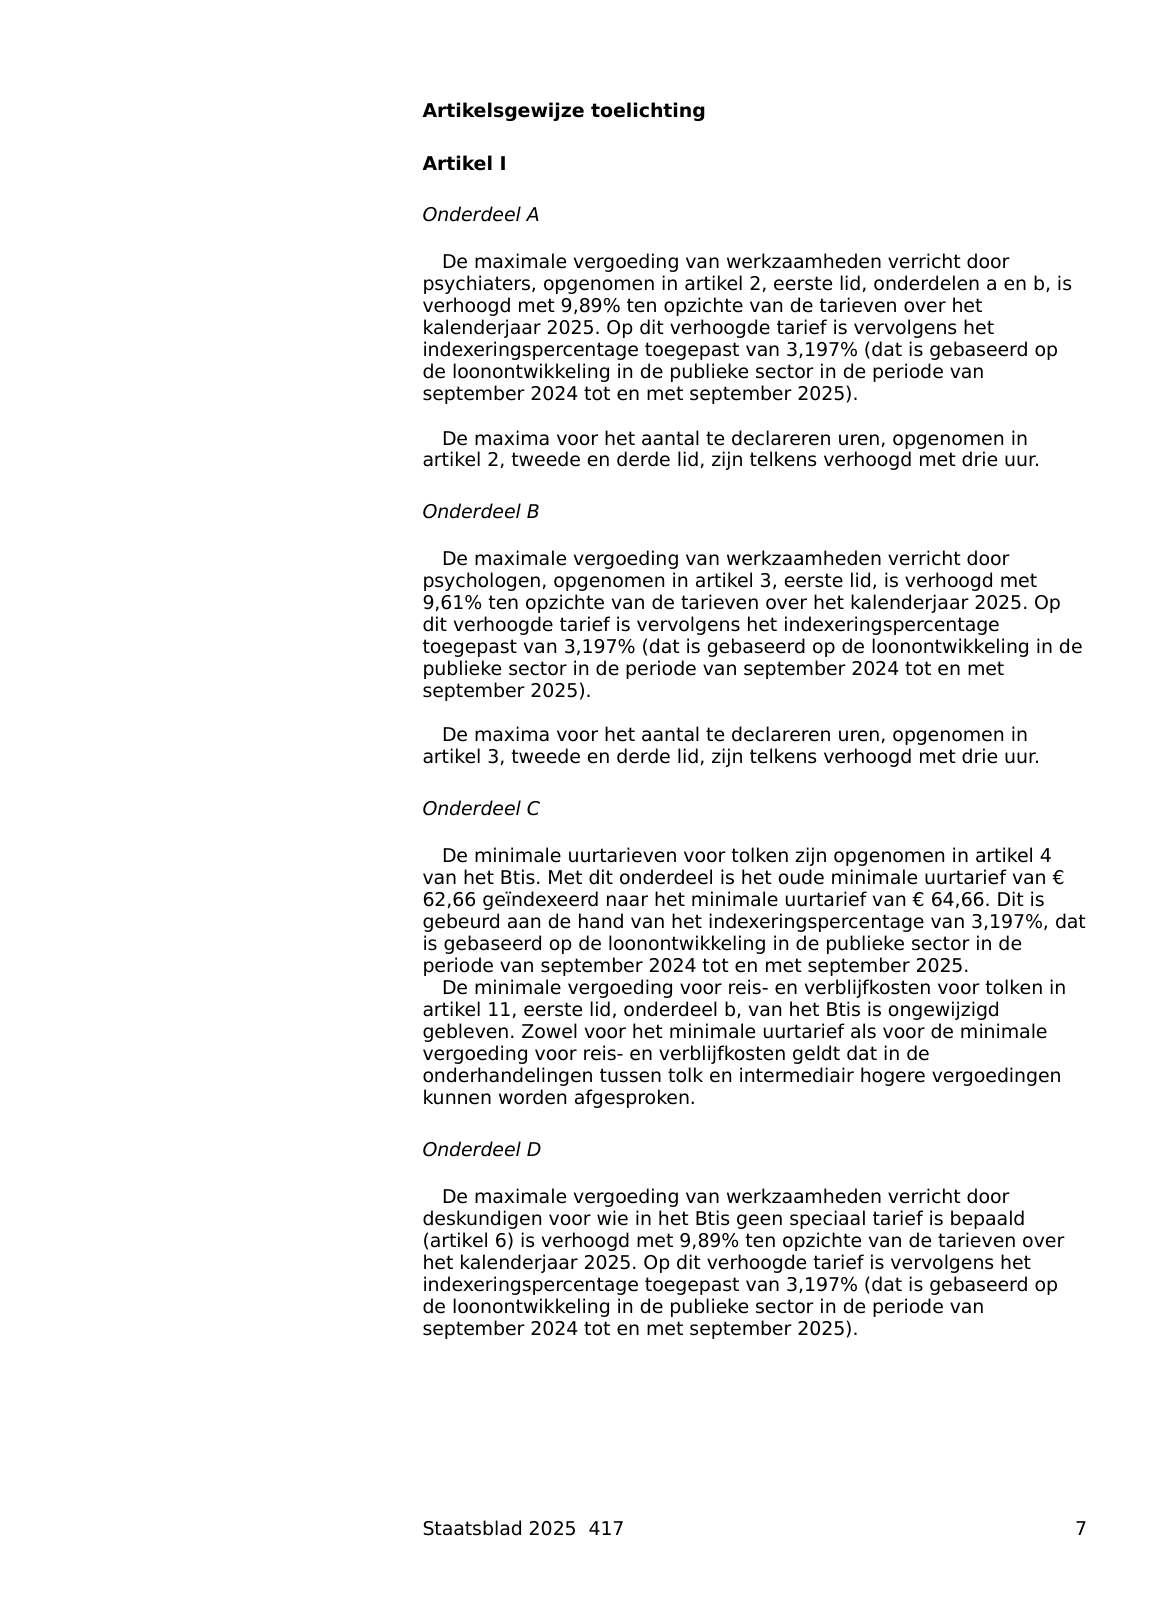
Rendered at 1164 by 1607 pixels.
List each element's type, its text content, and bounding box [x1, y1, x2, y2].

text De maxima voor het aantal te declareren uren, opgenomen in artikel 3, tweede en derde lid, zijn telkens verhoogd met drie uur. [422, 724, 1087, 768]
subtitle Onderdeel B [422, 501, 1087, 523]
subtitle Onderdeel C [422, 798, 1087, 820]
subtitle Onderdeel A [422, 204, 1087, 226]
subtitle Onderdeel D [422, 1139, 1087, 1161]
text De maximale vergoeding van werkzaamheden verricht door psychiaters, opgenomen in artikel 2, eerste lid, onderdelen a en b, is verhoogd met 9,89% ten opzichte van de tarieven over het kalenderjaar 2025. Op dit verhoogde tarief is vervolgens het indexeringspercentage toegepast van 3,197% (dat is gebaseerd op de loonontwikkeling in de publieke sector in de periode van september 2024 tot en met september 2025). [422, 251, 1087, 405]
text De minimale vergoeding voor reis- en verblijfkosten voor tolken in artikel 11, eerste lid, onderdeel b, van het Btis is ongewijzigd gebleven. Zowel voor het minimale uurtarief als voor de minimale vergoeding voor reis- en verblijfkosten geldt dat in de onderhandelingen tussen tolk en intermediair hogere vergoedingen kunnen worden afgesproken. [422, 977, 1087, 1109]
subtitle Artikelsgewijze toelichting [422, 100, 1087, 122]
text De maximale vergoeding van werkzaamheden verricht door psychologen, opgenomen in artikel 3, eerste lid, is verhoogd met 9,61% ten opzichte van de tarieven over het kalenderjaar 2025. Op dit verhoogde tarief is vervolgens het indexeringspercentage toegepast van 3,197% (dat is gebaseerd op de loonontwikkeling in de publieke sector in de periode van september 2024 tot en met september 2025). [422, 548, 1087, 702]
subtitle Artikel I [422, 152, 1087, 174]
text De maxima voor het aantal te declareren uren, opgenomen in artikel 2, tweede en derde lid, zijn telkens verhoogd met drie uur. [422, 427, 1087, 471]
text De minimale uurtarieven voor tolken zijn opgenomen in artikel 4 van het Btis. Met dit onderdeel is het oude minimale uurtarief van € 62,66 geïndexeerd naar het minimale uurtarief van € 64,66. Dit is gebeurd aan de hand van het indexeringspercentage van 3,197%, dat is gebaseerd op de loonontwikkeling in de publieke sector in de periode van september 2024 tot en met september 2025. [422, 845, 1087, 977]
text De maximale vergoeding van werkzaamheden verricht door deskundigen voor wie in het Btis geen speciaal tarief is bepaald (artikel 6) is verhoogd met 9,89% ten opzichte van de tarieven over het kalenderjaar 2025. Op dit verhoogde tarief is vervolgens het indexeringspercentage toegepast van 3,197% (dat is gebaseerd op de loonontwikkeling in de publieke sector in de periode van september 2024 tot en met september 2025). [422, 1186, 1087, 1340]
